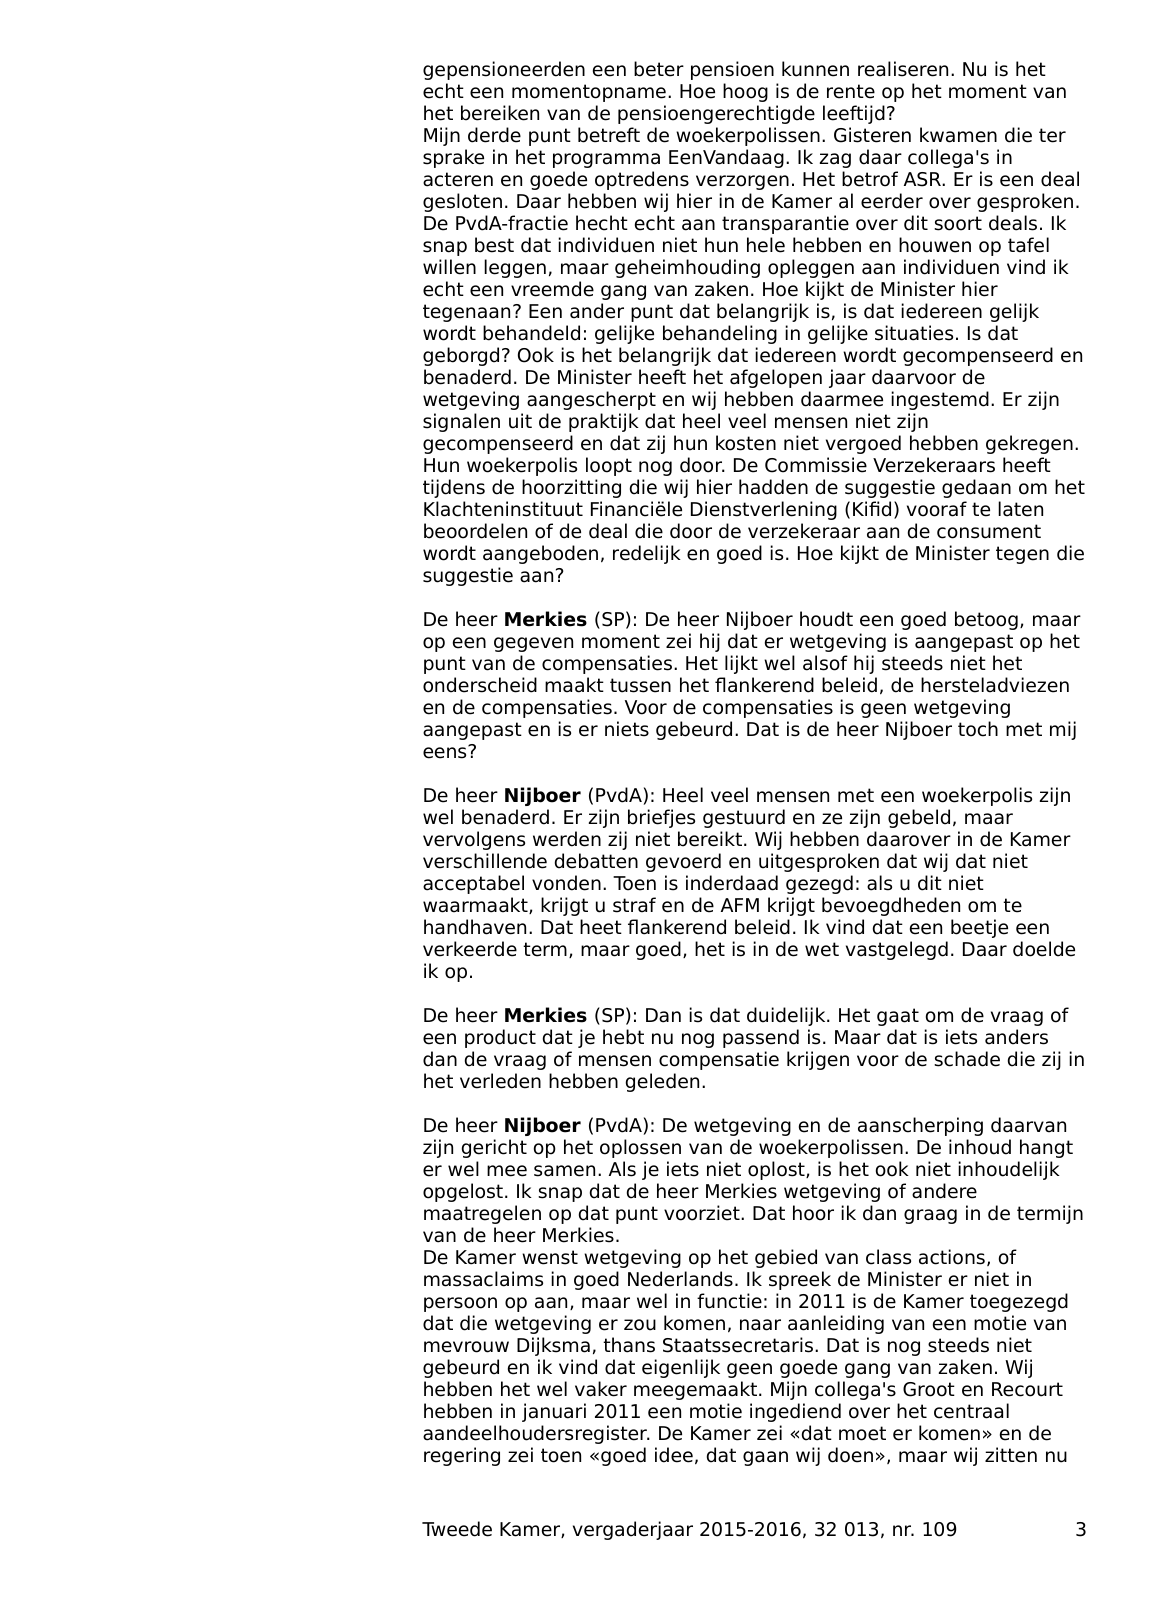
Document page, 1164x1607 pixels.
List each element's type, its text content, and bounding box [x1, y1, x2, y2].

text De heer Merkies (SP): De heer Nijboer houdt een goed betoog, maar op een gegeven moment zei hij dat er wetgeving is aangepast op het punt van de compensaties. Het lijkt wel alsof hij steeds niet het onderscheid maakt tussen het flankerend beleid, de hersteladviezen en de compensaties. Voor de compensaties is geen wetgeving aangepast en is er niets gebeurd. Dat is de heer Nijboer toch met mij eens? [422, 609, 1087, 763]
text De Kamer wenst wetgeving op het gebied van class actions, of massaclaims in goed Nederlands. Ik spreek de Minister er niet in persoon op aan, maar wel in functie: in 2011 is de Kamer toegezegd dat die wetgeving er zou komen, naar aanleiding van een motie van mevrouw Dijksma, thans Staatssecretaris. Dat is nog steeds niet gebeurd en ik vind dat eigenlijk geen goede gang van zaken. Wij hebben het wel vaker meegemaakt. Mijn collega's Groot en Recourt hebben in januari 2011 een motie ingediend over het centraal aandeelhoudersregister. De Kamer zei «dat moet er komen» en de regering zei toen «goed idee, dat gaan wij doen», maar wij zitten nu [422, 1247, 1087, 1467]
text De heer Merkies (SP): Dan is dat duidelijk. Het gaat om de vraag of een product dat je hebt nu nog passend is. Maar dat is iets anders dan de vraag of mensen compensatie krijgen voor de schade die zij in het verleden hebben geleden. [422, 1005, 1087, 1093]
text gepensioneerden een beter pensioen kunnen realiseren. Nu is het echt een momentopname. Hoe hoog is de rente op het moment van het bereiken van de pensioengerechtigde leeftijd? [422, 59, 1087, 125]
text De heer Nijboer (PvdA): Heel veel mensen met een woekerpolis zijn wel benaderd. Er zijn briefjes gestuurd en ze zijn gebeld, maar vervolgens werden zij niet bereikt. Wij hebben daarover in de Kamer verschillende debatten gevoerd en uitgesproken dat wij dat niet acceptabel vonden. Toen is inderdaad gezegd: als u dit niet waarmaakt, krijgt u straf en de AFM krijgt bevoegdheden om te handhaven. Dat heet flankerend beleid. Ik vind dat een beetje een verkeerde term, maar goed, het is in de wet vastgelegd. Daar doelde ik op. [422, 785, 1087, 983]
text Mijn derde punt betreft de woekerpolissen. Gisteren kwamen die ter sprake in het programma EenVandaag. Ik zag daar collega's in acteren en goede optredens verzorgen. Het betrof ASR. Er is een deal gesloten. Daar hebben wij hier in de Kamer al eerder over gesproken. De PvdA-fractie hecht echt aan transparantie over dit soort deals. Ik snap best dat individuen niet hun hele hebben en houwen op tafel willen leggen, maar geheimhouding opleggen aan individuen vind ik echt een vreemde gang van zaken. Hoe kijkt de Minister hier tegenaan? Een ander punt dat belangrijk is, is dat iedereen gelijk wordt behandeld: gelijke behandeling in gelijke situaties. Is dat geborgd? Ook is het belangrijk dat iedereen wordt gecompenseerd en benaderd. De Minister heeft het afgelopen jaar daarvoor de wetgeving aangescherpt en wij hebben daarmee ingestemd. Er zijn signalen uit de praktijk dat heel veel mensen niet zijn gecompenseerd en dat zij hun kosten niet vergoed hebben gekregen. Hun woekerpolis loopt nog door. De Commissie Verzekeraars heeft tijdens de hoorzitting die wij hier hadden de suggestie gedaan om het Klachteninstituut Financiële Dienstverlening (Kifid) vooraf te laten beoordelen of de deal die door de verzekeraar aan de consument wordt aangeboden, redelijk en goed is. Hoe kijkt de Minister tegen die suggestie aan? [422, 125, 1087, 587]
text De heer Nijboer (PvdA): De wetgeving en de aanscherping daarvan zijn gericht op het oplossen van de woekerpolissen. De inhoud hangt er wel mee samen. Als je iets niet oplost, is het ook niet inhoudelijk opgelost. Ik snap dat de heer Merkies wetgeving of andere maatregelen op dat punt voorziet. Dat hoor ik dan graag in de termijn van de heer Merkies. [422, 1115, 1087, 1247]
